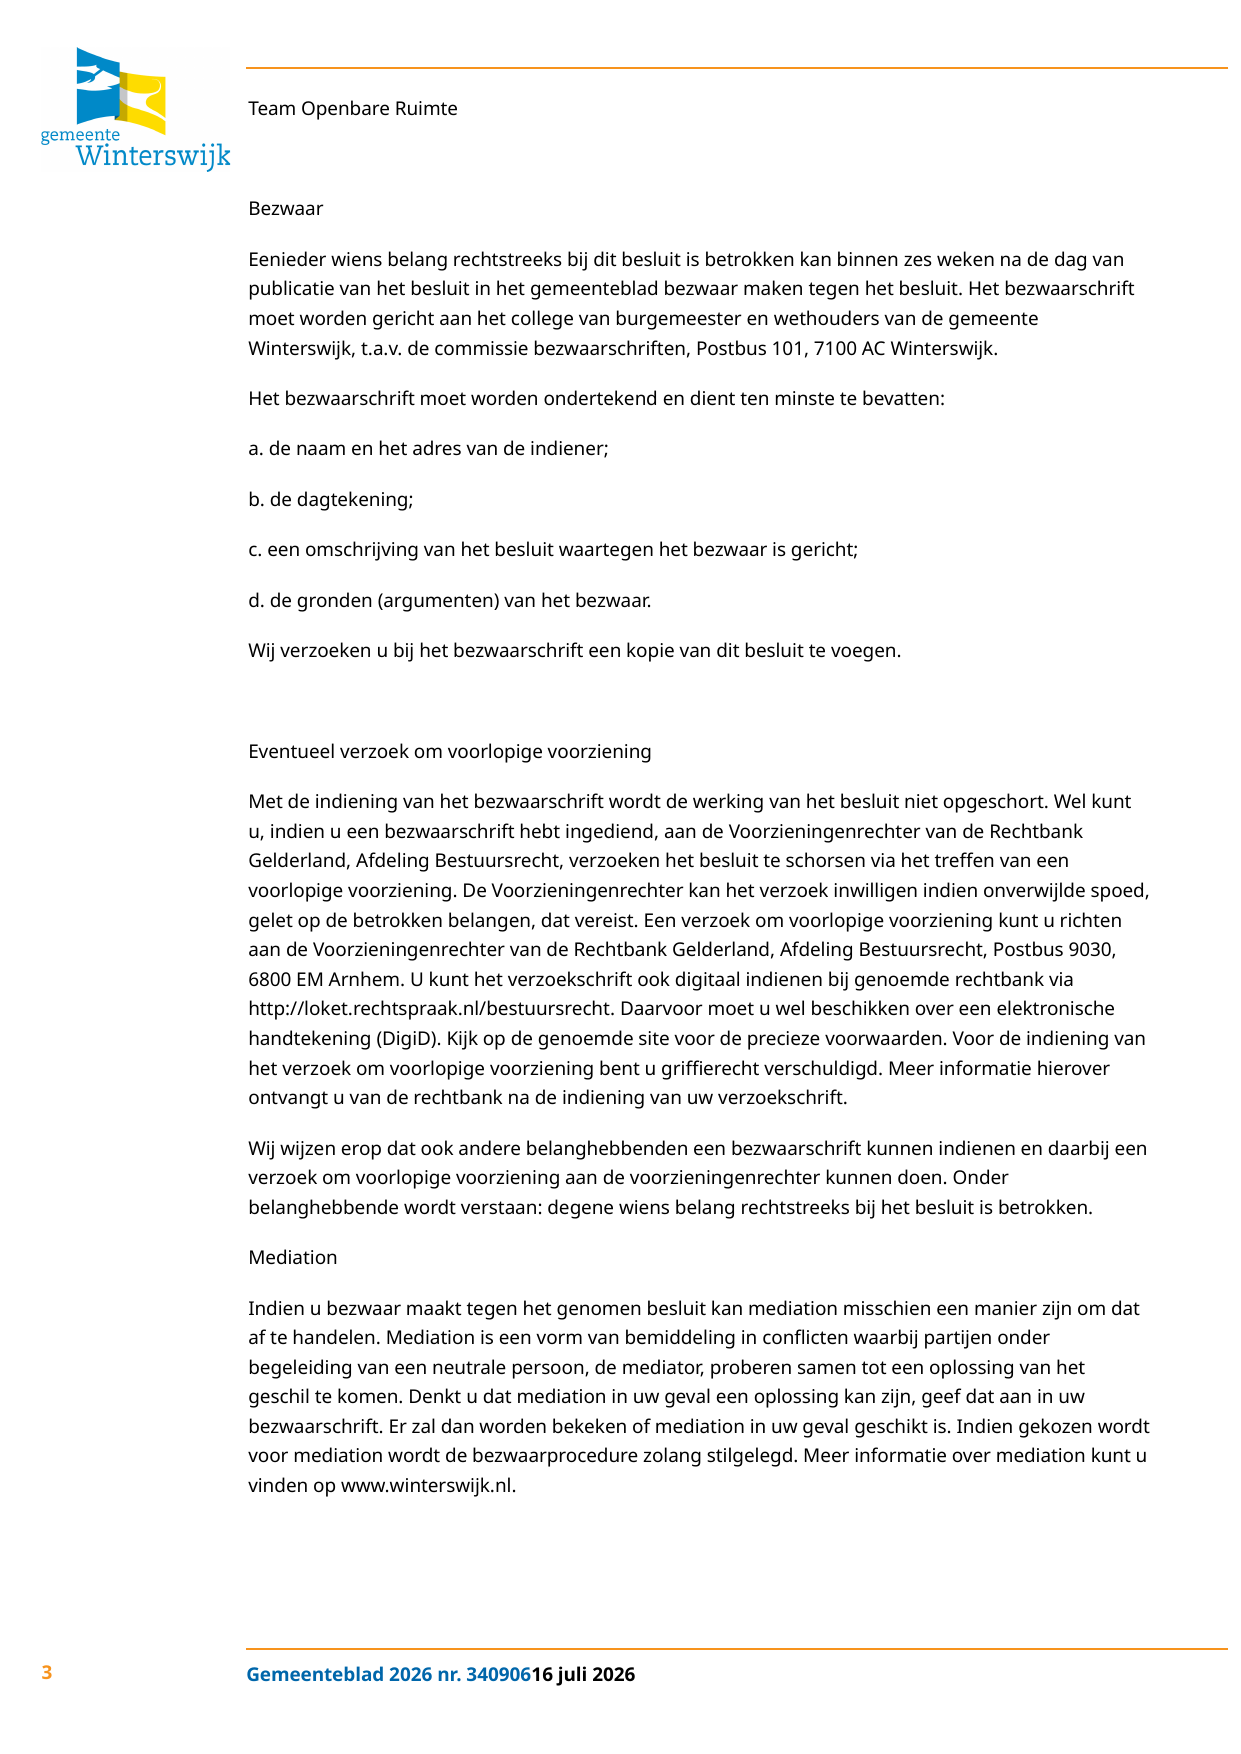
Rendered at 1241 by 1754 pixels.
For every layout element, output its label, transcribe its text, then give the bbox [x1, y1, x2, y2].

picture [225, 153, 231, 162]
text Eenieder wiens belang rechtstreeks bij dit besluit is betrokken kan binnen zes weken na de dag van publicatie van het besluit in het gemeenteblad bezwaar maken tegen het besluit. Het bezwaarschrift moet worden gericht aan het college van burgemeester en wethouders van de gemeente Winterswijk, t.a.v. de commissie bezwaarschriften, Postbus 101, 7100 AC Winterswijk. [248, 246, 1152, 361]
text Wij wijzen erop dat ook andere belanghebbenden een bezwaarschrift kunnen indienen en daarbij een verzoek om voorlopige voorziening aan de voorzieningenrechter kunnen doen. Onder belanghebbende wordt verstaan: degene wiens belang rechtstreeks bij het besluit is betrokken. [248, 1135, 1152, 1220]
text Eventueel verzoek om voorlopige voorziening [248, 738, 1152, 764]
text Bezwaar [248, 196, 1152, 221]
picture [41, 47, 231, 172]
text Met de indiening van het bezwaarschrift wordt de werking van het besluit niet opgeschort. Wel kunt u, indien u een bezwaarschrift hebt ingediend, aan de Voorzieningenrechter van de Rechtbank Gelderland, Afdeling Bestuursrecht, verzoeken het besluit te schorsen via het treffen van een voorlopige voorziening. De Voorzieningenrechter kan het verzoek inwilligen indien onverwijlde spoed, gelet op de betrokken belangen, dat vereist. Een verzoek om voorlopige voorziening kunt u richten aan de Voorzieningenrechter van de Rechtbank Gelderland, Afdeling Bestuursrecht, Postbus 9030, 6800 EM Arnhem. U kunt het verzoekschrift ook digitaal indienen bij genoemde rechtbank via http://loket.rechtspraak.nl/bestuursrecht. Daarvoor moet u wel beschikken over een elektronische handtekening (DigiD). Kijk op de genoemde site voor de precieze voorwaarden. Voor de indiening van het verzoek om voorlopige voorziening bent u griffierecht verschuldigd. Meer informatie hierover ontvangt u van de rechtbank na de indiening van uw verzoekschrift. [248, 788, 1152, 1110]
text a. de naam en het adres van de indiener; [248, 436, 1152, 461]
text Het bezwaarschrift moet worden ondertekend en dient ten minste te bevatten: [248, 385, 1152, 411]
text b. de dagtekening; [248, 486, 1152, 512]
text Indien u bezwaar maakt tegen het genomen besluit kan mediation misschien een manier zijn om dat af te handelen. Mediation is een vorm van bemiddeling in conflicten waarbij partijen onder begeleiding van een neutrale persoon, de mediator, proberen samen tot een oplossing van het geschil te komen. Denkt u dat mediation in uw geval een oplossing kan zijn, geef dat aan in uw bezwaarschrift. Er zal dan worden bekeken of mediation in uw geval geschikt is. Indien gekozen wordt voor mediation wordt de bezwaarprocedure zolang stilgelegd. Meer informatie over mediation kunt u vinden op www.winterswijk.nl. [248, 1295, 1152, 1498]
text Wij verzoeken u bij het bezwaarschrift een kopie van dit besluit te voegen. [248, 637, 1152, 663]
text Team Openbare Ruimte [248, 95, 1152, 121]
text Mediation [248, 1244, 1152, 1270]
text d. de gronden (argumenten) van het bezwaar. [248, 587, 1152, 613]
text c. een omschrijving van het besluit waartegen het bezwaar is gericht; [248, 536, 1152, 562]
